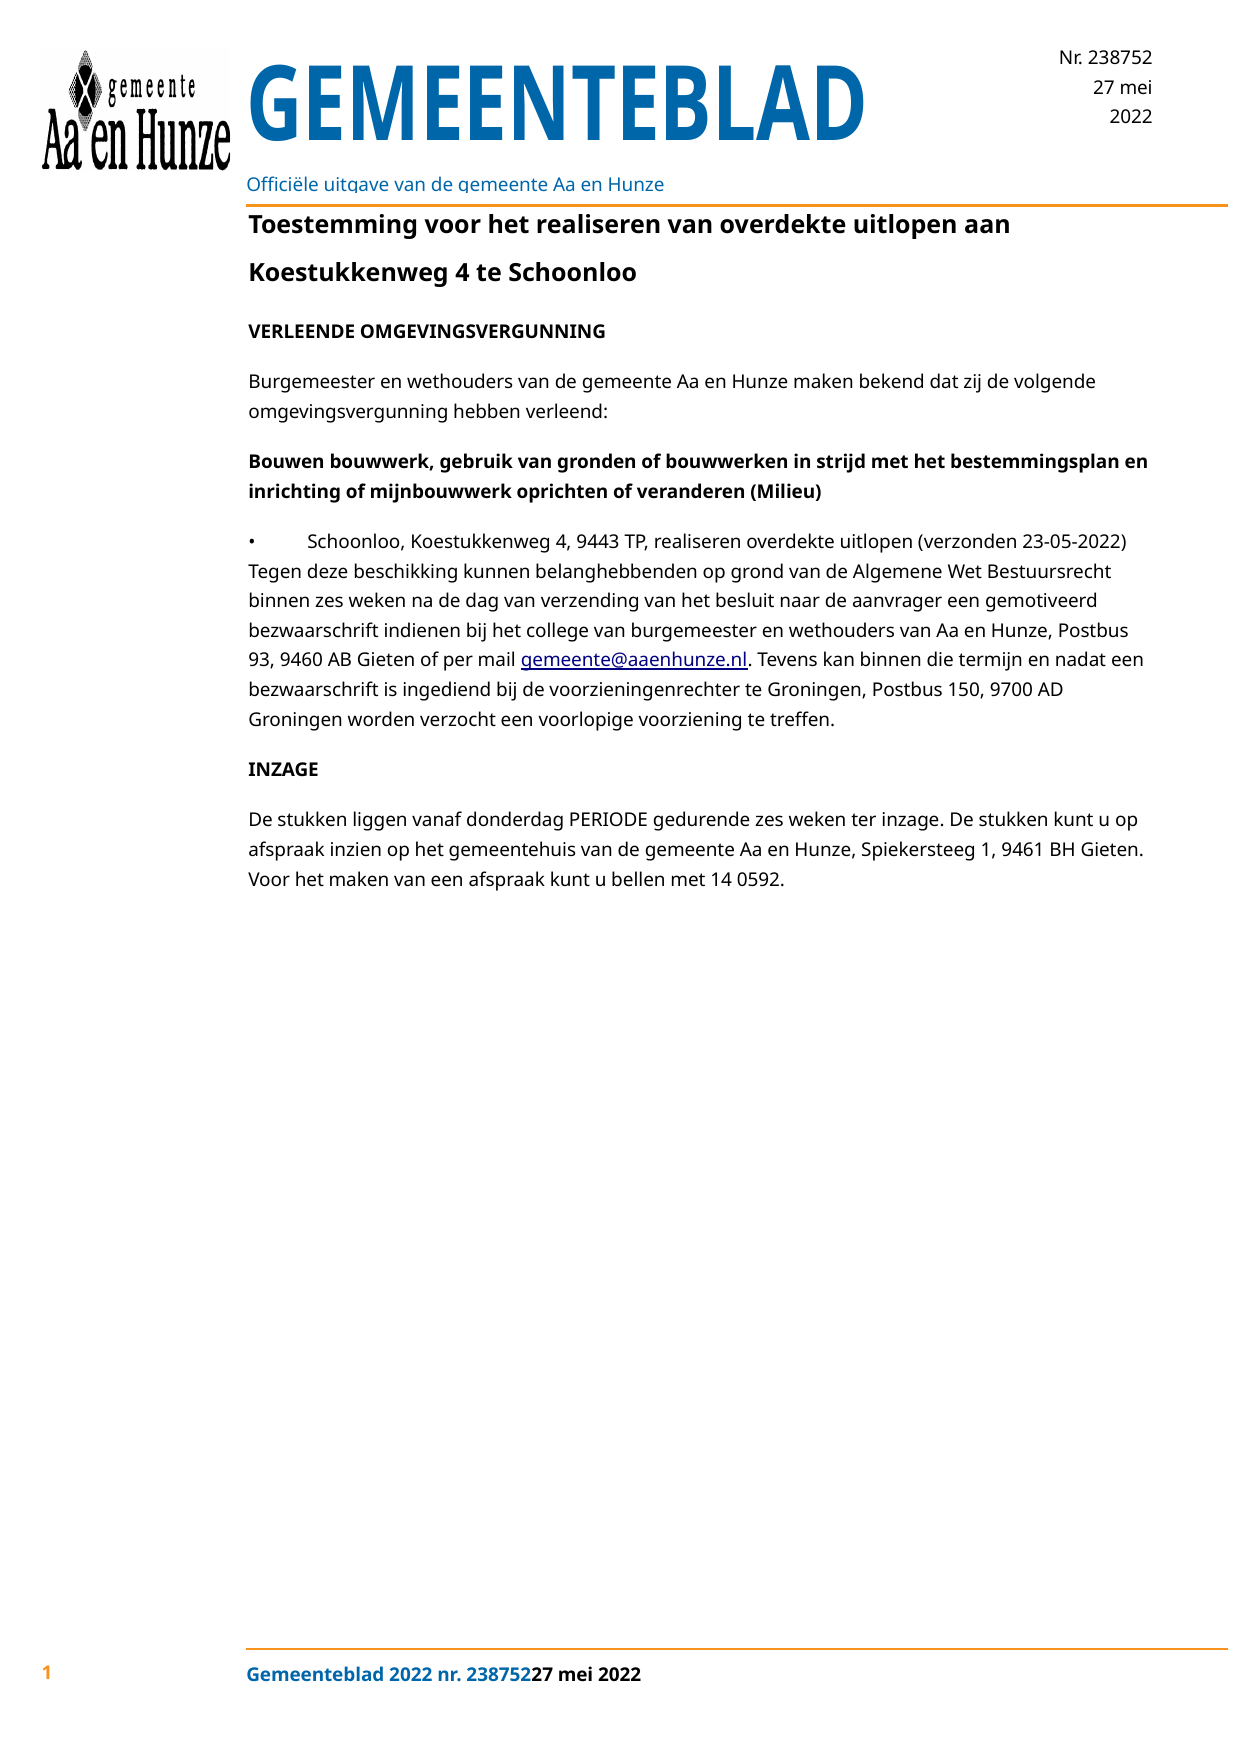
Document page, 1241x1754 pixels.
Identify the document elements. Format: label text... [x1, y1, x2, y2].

text Tegen deze beschikking kunnen belanghebbenden op grond van de Algemene Wet Bestuursrecht binnen zes weken na de dag van verzending van het besluit naar de aanvrager een gemotiveerd bezwaarschrift indienen bij het college van burgemeester en wethouders van Aa en Hunze, Postbus 93, 9460 AB Gieten of per mail gemeente@aaenhunze.nl. Tevens kan binnen die termijn en nadat een bezwaarschrift is ingediend bij de voorzieningenrechter te Groningen, Postbus 150, 9700 AD Groningen worden verzocht een voorlopige voorziening te treffen. [248, 558, 1152, 732]
text VERLEENDE OMGEVINGSVERGUNNING [248, 318, 1152, 344]
text Bouwen bouwwerk, gebruik van gronden of bouwwerken in strijd met het bestemmingsplan en inrichting of mijnbouwwerk oprichten of veranderen (Milieu) [248, 448, 1152, 504]
text De stukken liggen vanaf donderdag PERIODE gedurende zes weken ter inzage. De stukken kunt u op afspraak inzien op het gemeentehuis van de gemeente Aa en Hunze, Spiekersteeg 1, 9461 BH Gieten. Voor het maken van een afspraak kunt u bellen met 14 0592. [248, 807, 1152, 892]
text INZAGE [248, 756, 1152, 782]
text Toestemming voor het realiseren van overdekte uitlopen aan Koestukkenweg 4 te Schoonloo [248, 207, 1152, 288]
text Burgemeester en wethouders van de gemeente Aa en Hunze maken bekend dat zij de volgende omgevingsvergunning hebben verleend: [248, 368, 1152, 424]
picture [41, 47, 231, 172]
list Schoonloo, Koestukkenweg 4, 9443 TP, realiseren overdekte uitlopen (verzonden 23-05-2022) [248, 528, 1152, 554]
